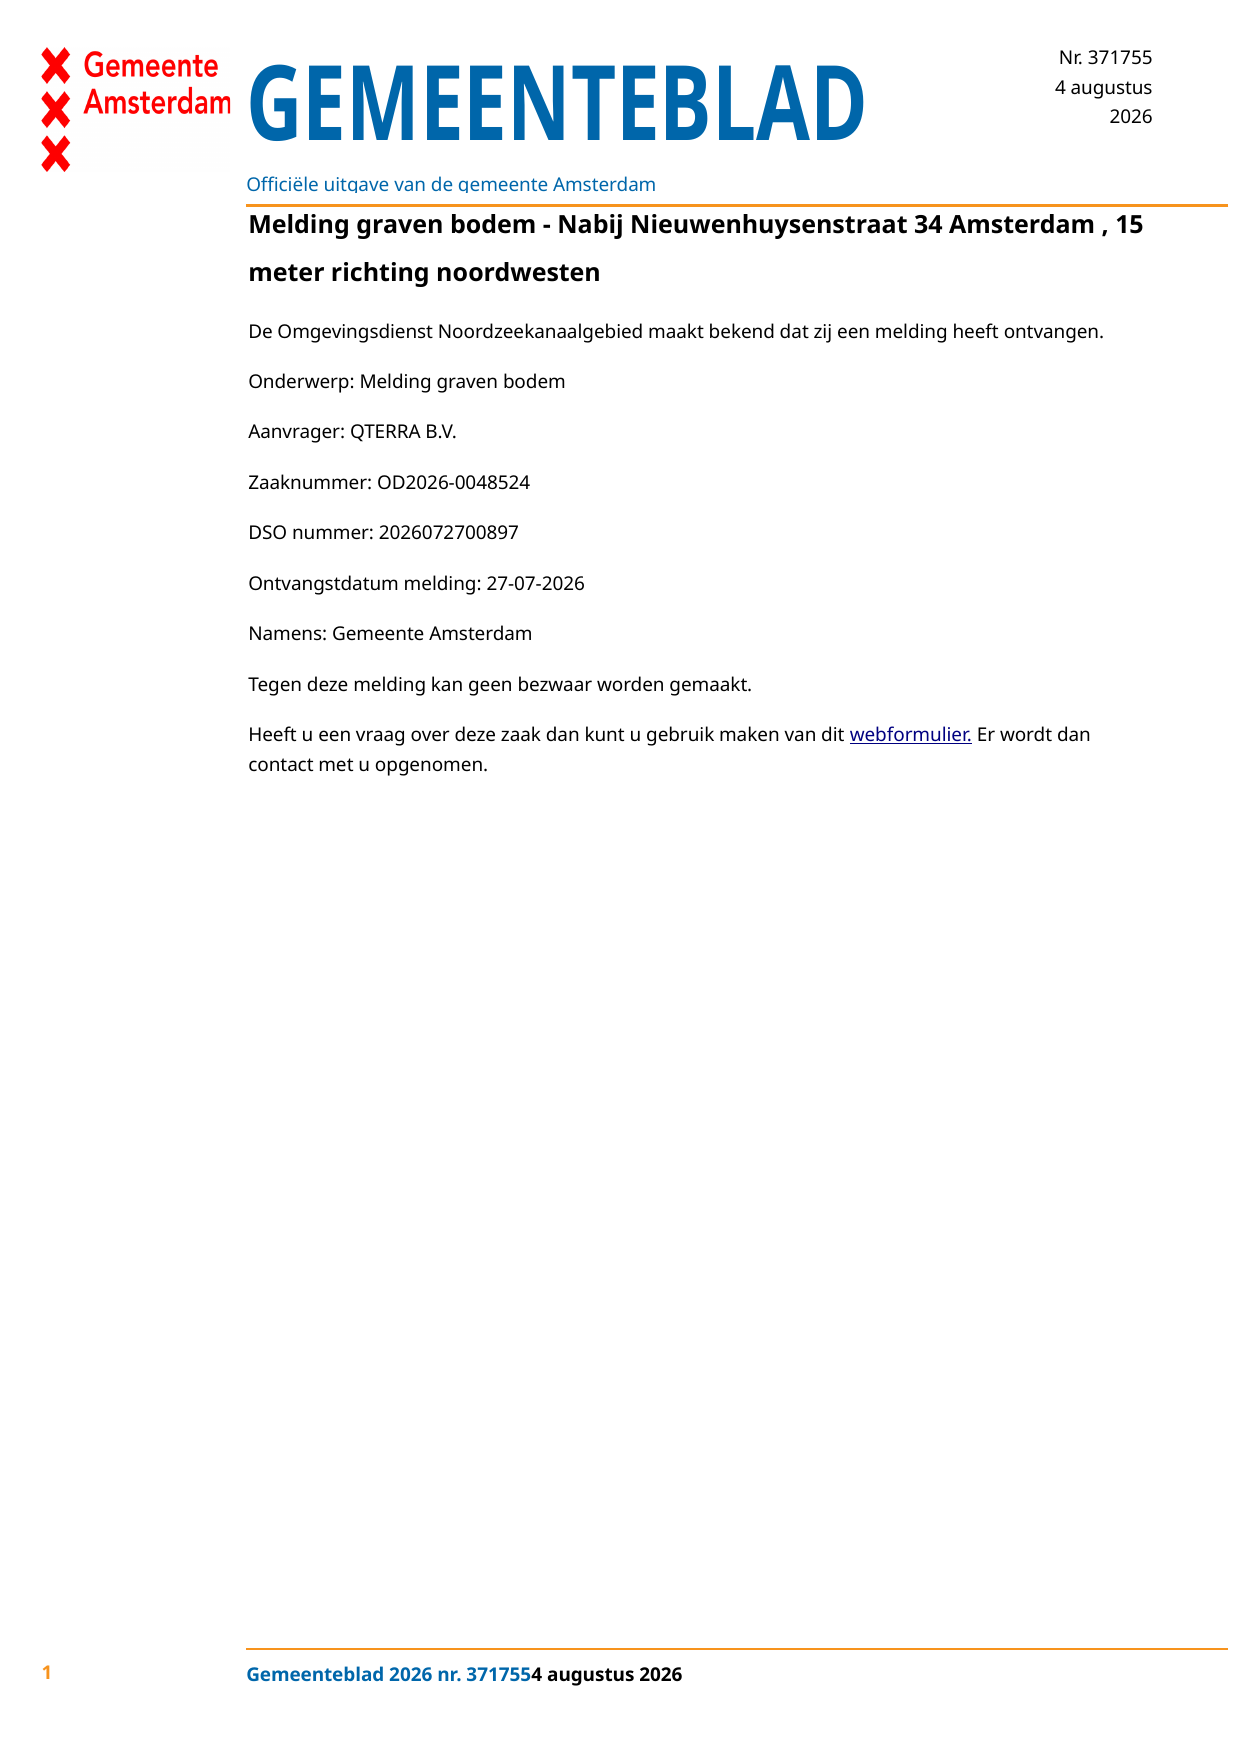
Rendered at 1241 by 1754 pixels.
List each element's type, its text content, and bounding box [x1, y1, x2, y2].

text Heeft u een vraag over deze zaak dan kunt u gebruik maken van dit webformulier. Er wordt dan contact met u opgenomen. [248, 721, 1152, 777]
text Zaaknummer: OD2026-0048524 [248, 469, 1152, 495]
picture [41, 47, 231, 172]
text Ontvangstdatum melding: 27-07-2026 [248, 570, 1152, 596]
text De Omgevingsdienst Noordzeekanaalgebied maakt bekend dat zij een melding heeft ontvangen. [248, 318, 1152, 344]
text Tegen deze melding kan geen bezwaar worden gemaakt. [248, 671, 1152, 697]
text DSO nummer: 2026072700897 [248, 519, 1152, 545]
text Onderwerp: Melding graven bodem [248, 368, 1152, 394]
text Aanvrager: QTERRA B.V. [248, 419, 1152, 444]
text Melding graven bodem - Nabij Nieuwenhuysenstraat 34 Amsterdam , 15 meter richting noordwesten [248, 207, 1152, 288]
text Namens: Gemeente Amsterdam [248, 620, 1152, 646]
